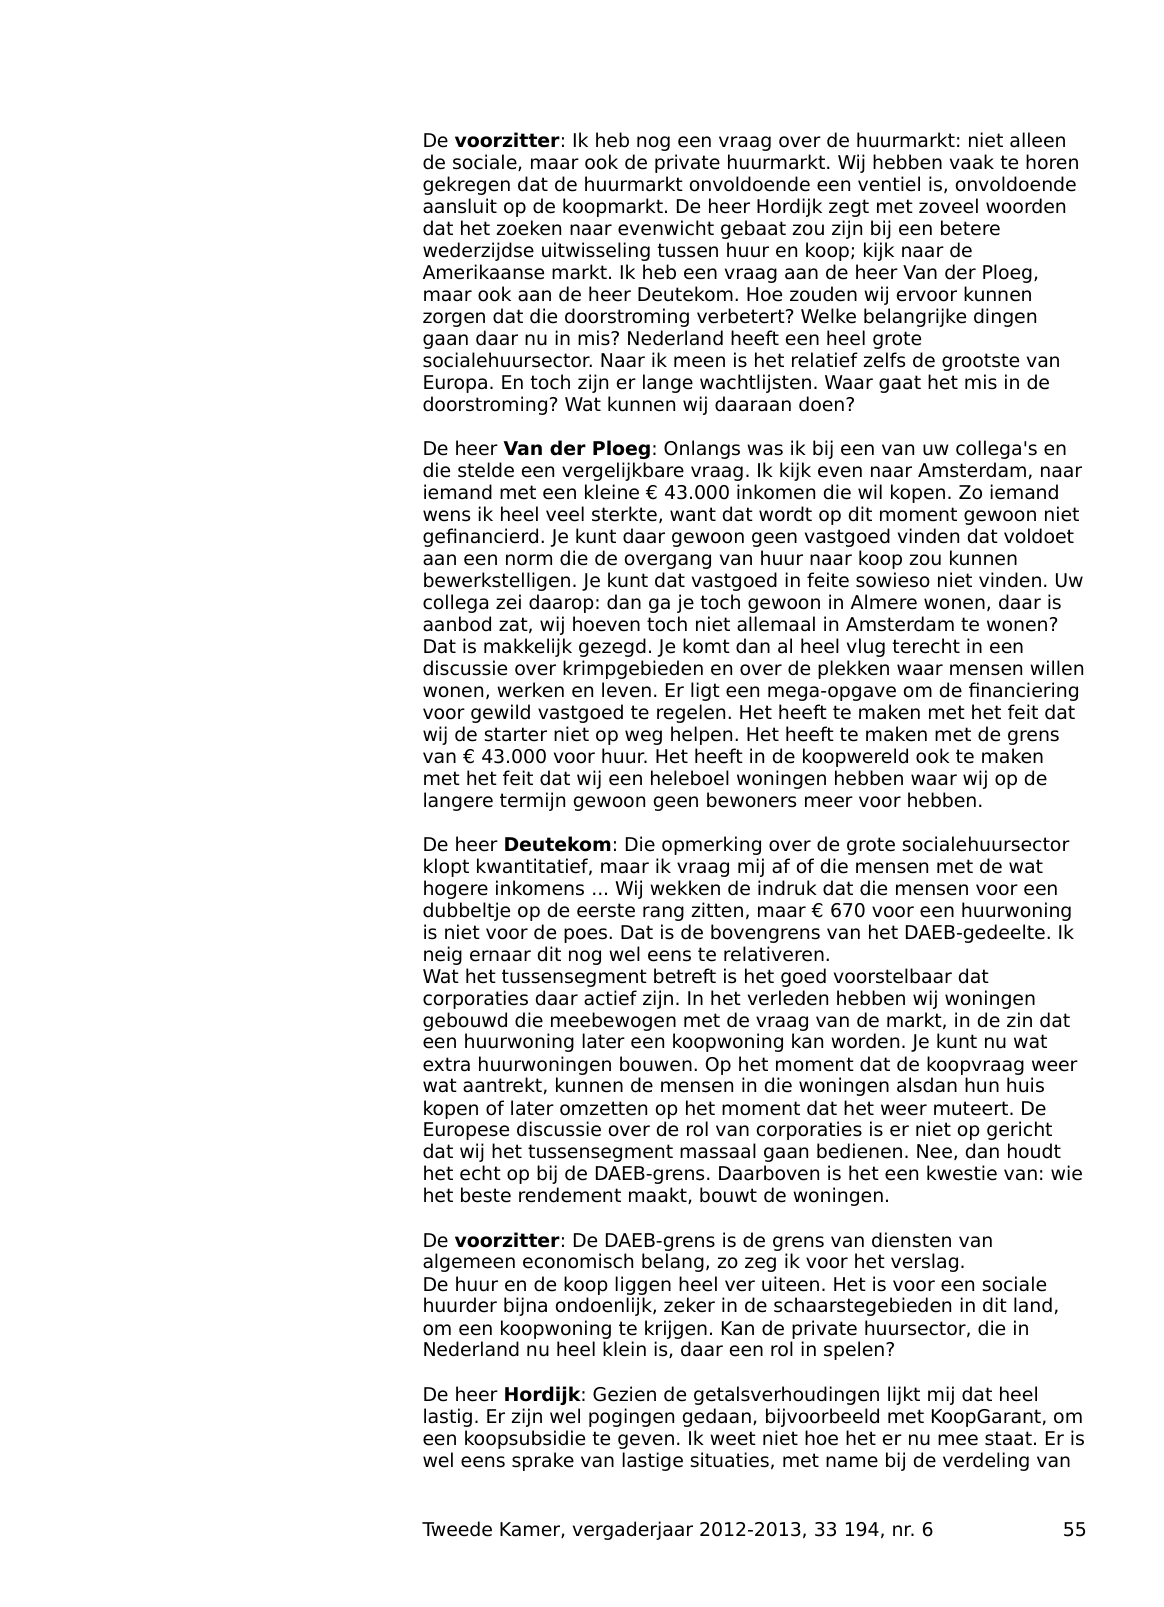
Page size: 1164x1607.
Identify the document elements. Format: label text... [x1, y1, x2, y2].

text De huur en de koop liggen heel ver uiteen. Het is voor een sociale huurder bijna ondoenlijk, zeker in de schaarstegebieden in dit land, om een koopwoning te krijgen. Kan de private huursector, die in Nederland nu heel klein is, daar een rol in spelen? [422, 1273, 1087, 1361]
text De voorzitter: De DAEB-grens is de grens van diensten van algemeen economisch belang, zo zeg ik voor het verslag. [422, 1229, 1087, 1273]
text De heer Van der Ploeg: Onlangs was ik bij een van uw collega's en die stelde een vergelijkbare vraag. Ik kijk even naar Amsterdam, naar iemand met een kleine € 43.000 inkomen die wil kopen. Zo iemand wens ik heel veel sterkte, want dat wordt op dit moment gewoon niet gefinancierd. Je kunt daar gewoon geen vastgoed vinden dat voldoet aan een norm die de overgang van huur naar koop zou kunnen bewerkstelligen. Je kunt dat vastgoed in feite sowieso niet vinden. Uw collega zei daarop: dan ga je toch gewoon in Almere wonen, daar is aanbod zat, wij hoeven toch niet allemaal in Amsterdam te wonen? Dat is makkelijk gezegd. Je komt dan al heel vlug terecht in een discussie over krimpgebieden en over de plekken waar mensen willen wonen, werken en leven. Er ligt een mega-opgave om de financiering voor gewild vastgoed te regelen. Het heeft te maken met het feit dat wij de starter niet op weg helpen. Het heeft te maken met de grens van € 43.000 voor huur. Het heeft in de koopwereld ook te maken met het feit dat wij een heleboel woningen hebben waar wij op de langere termijn gewoon geen bewoners meer voor hebben. [422, 438, 1087, 811]
text De voorzitter: Ik heb nog een vraag over de huurmarkt: niet alleen de sociale, maar ook de private huurmarkt. Wij hebben vaak te horen gekregen dat de huurmarkt onvoldoende een ventiel is, onvoldoende aansluit op de koopmarkt. De heer Hordijk zegt met zoveel woorden dat het zoeken naar evenwicht gebaat zou zijn bij een betere wederzijdse uitwisseling tussen huur en koop; kijk naar de Amerikaanse markt. Ik heb een vraag aan de heer Van der Ploeg, maar ook aan de heer Deutekom. Hoe zouden wij ervoor kunnen zorgen dat die doorstroming verbetert? Welke belangrijke dingen gaan daar nu in mis? Nederland heeft een heel grote socialehuursector. Naar ik meen is het relatief zelfs de grootste van Europa. En toch zijn er lange wachtlijsten. Waar gaat het mis in de doorstroming? Wat kunnen wij daaraan doen? [422, 130, 1087, 416]
text De heer Deutekom: Die opmerking over de grote socialehuursector klopt kwantitatief, maar ik vraag mij af of die mensen met de wat hogere inkomens ... Wij wekken de indruk dat die mensen voor een dubbeltje op de eerste rang zitten, maar € 670 voor een huurwoning is niet voor de poes. Dat is de bovengrens van het DAEB-gedeelte. Ik neig ernaar dit nog wel eens te relativeren. [422, 834, 1087, 966]
text Wat het tussensegment betreft is het goed voorstelbaar dat corporaties daar actief zijn. In het verleden hebben wij woningen gebouwd die meebewogen met de vraag van de markt, in de zin dat een huurwoning later een koopwoning kan worden. Je kunt nu wat extra huurwoningen bouwen. Op het moment dat de koopvraag weer wat aantrekt, kunnen de mensen in die woningen alsdan hun huis kopen of later omzetten op het moment dat het weer muteert. De Europese discussie over de rol van corporaties is er niet op gericht dat wij het tussensegment massaal gaan bedienen. Nee, dan houdt het echt op bij de DAEB-grens. Daarboven is het een kwestie van: wie het beste rendement maakt, bouwt de woningen. [422, 966, 1087, 1207]
text De heer Hordijk: Gezien de getalsverhoudingen lijkt mij dat heel lastig. Er zijn wel pogingen gedaan, bijvoorbeeld met KoopGarant, om een koopsubsidie te geven. Ik weet niet hoe het er nu mee staat. Er is wel eens sprake van lastige situaties, met name bij de verdeling van [422, 1383, 1087, 1471]
